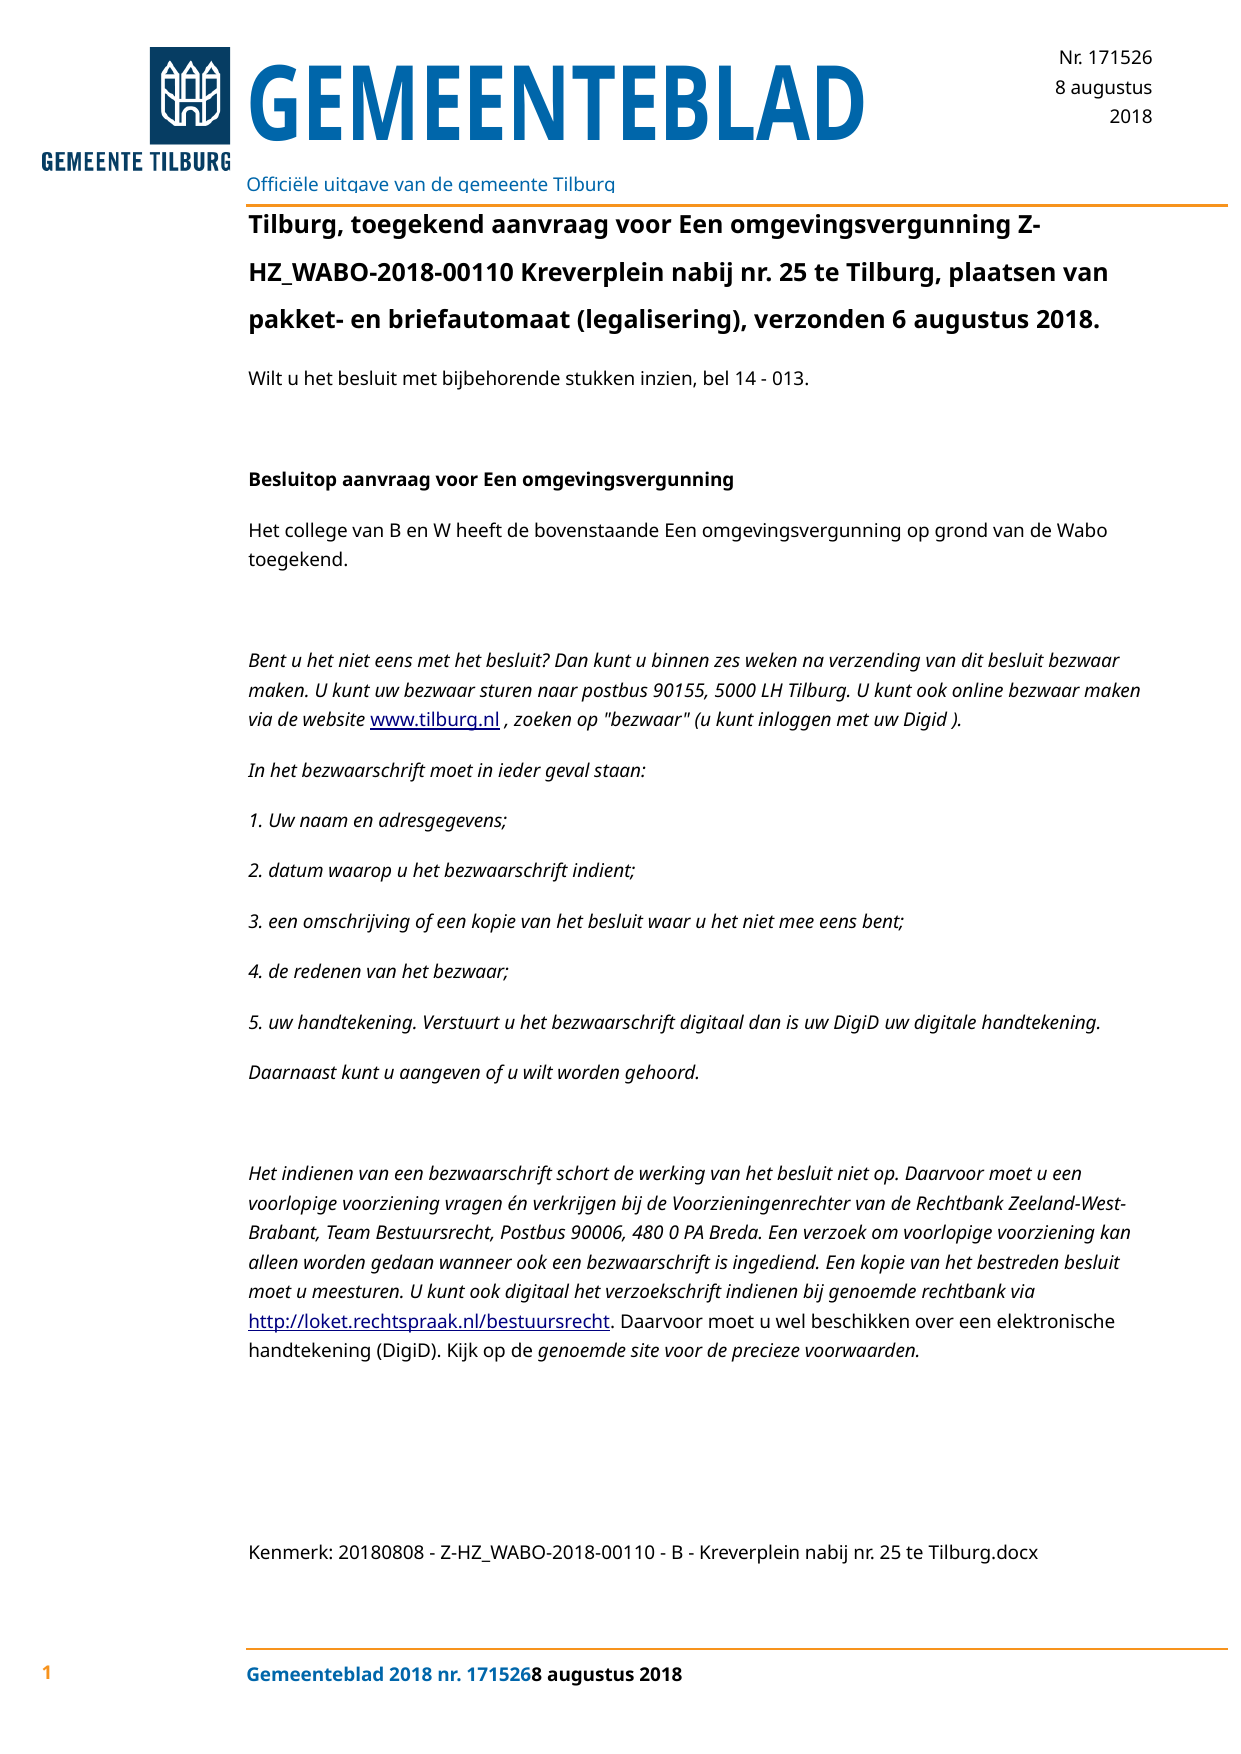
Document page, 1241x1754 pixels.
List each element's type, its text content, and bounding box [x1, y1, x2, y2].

text Daarnaast kunt u aangeven of u wilt worden gehoord. [248, 1059, 1152, 1085]
text 2. datum waarop u het bezwaarschrift indient; [248, 858, 1152, 883]
text 4. de redenen van het bezwaar; [248, 958, 1152, 984]
picture [41, 47, 231, 172]
text Kenmerk: 20180808 - Z-HZ_WABO-2018-00110 - B - Kreverplein nabij nr. 25 te Tilburg.docx [248, 1539, 1152, 1565]
text In het bezwaarschrift moet in ieder geval staan: [248, 757, 1152, 782]
text 5. uw handtekening. Verstuurt u het bezwaarschrift digitaal dan is uw DigiD uw digitale handtekening. [248, 1009, 1152, 1034]
text Besluitop aanvraag voor Een omgevingsvergunning [248, 466, 1152, 492]
text Het indienen van een bezwaarschrift schort de werking van het besluit niet op. Daarvoor moet u een voorlopige voorziening vragen én verkrijgen bij de Voorzieningenrechter van de Rechtbank Zeeland-West-Brabant, Team Bestuursrecht, Postbus 90006, 480 0 PA Breda. Een verzoek om voorlopige voorziening kan alleen worden gedaan wanneer ook een bezwaarschrift is ingediend. Een kopie van het bestreden besluit moet u meesturen. U kunt ook digitaal het verzoekschrift indienen bij genoemde rechtbank via http://loket.rechtspraak.nl/bestuursrecht. Daarvoor moet u wel beschikken over een elektronische handtekening (DigiD). Kijk op de genoemde site voor de precieze voorwaarden. [248, 1160, 1152, 1363]
text Bent u het niet eens met het besluit? Dan kunt u binnen zes weken na verzending van dit besluit bezwaar maken. U kunt uw bezwaar sturen naar postbus 90155, 5000 LH Tilburg. U kunt ook online bezwaar maken via de website www.tilburg.nl , zoeken op "bezwaar" (u kunt inloggen met uw Digid ). [248, 647, 1152, 732]
text 3. een omschrijving of een kopie van het besluit waar u het niet mee eens bent; [248, 908, 1152, 934]
text Het college van B en W heeft de bovenstaande Een omgevingsvergunning op grond van de Wabo toegekend. [248, 517, 1152, 572]
text Tilburg, toegekend aanvraag voor Een omgevingsvergunning Z-HZ_WABO-2018-00110 Kreverplein nabij nr. 25 te Tilburg, plaatsen van pakket- en briefautomaat (legalisering), verzonden 6 augustus 2018. [248, 207, 1152, 336]
text Wilt u het besluit met bijbehorende stukken inzien, bel 14 - 013. [248, 366, 1152, 391]
text 1. Uw naam en adresgegevens; [248, 807, 1152, 833]
